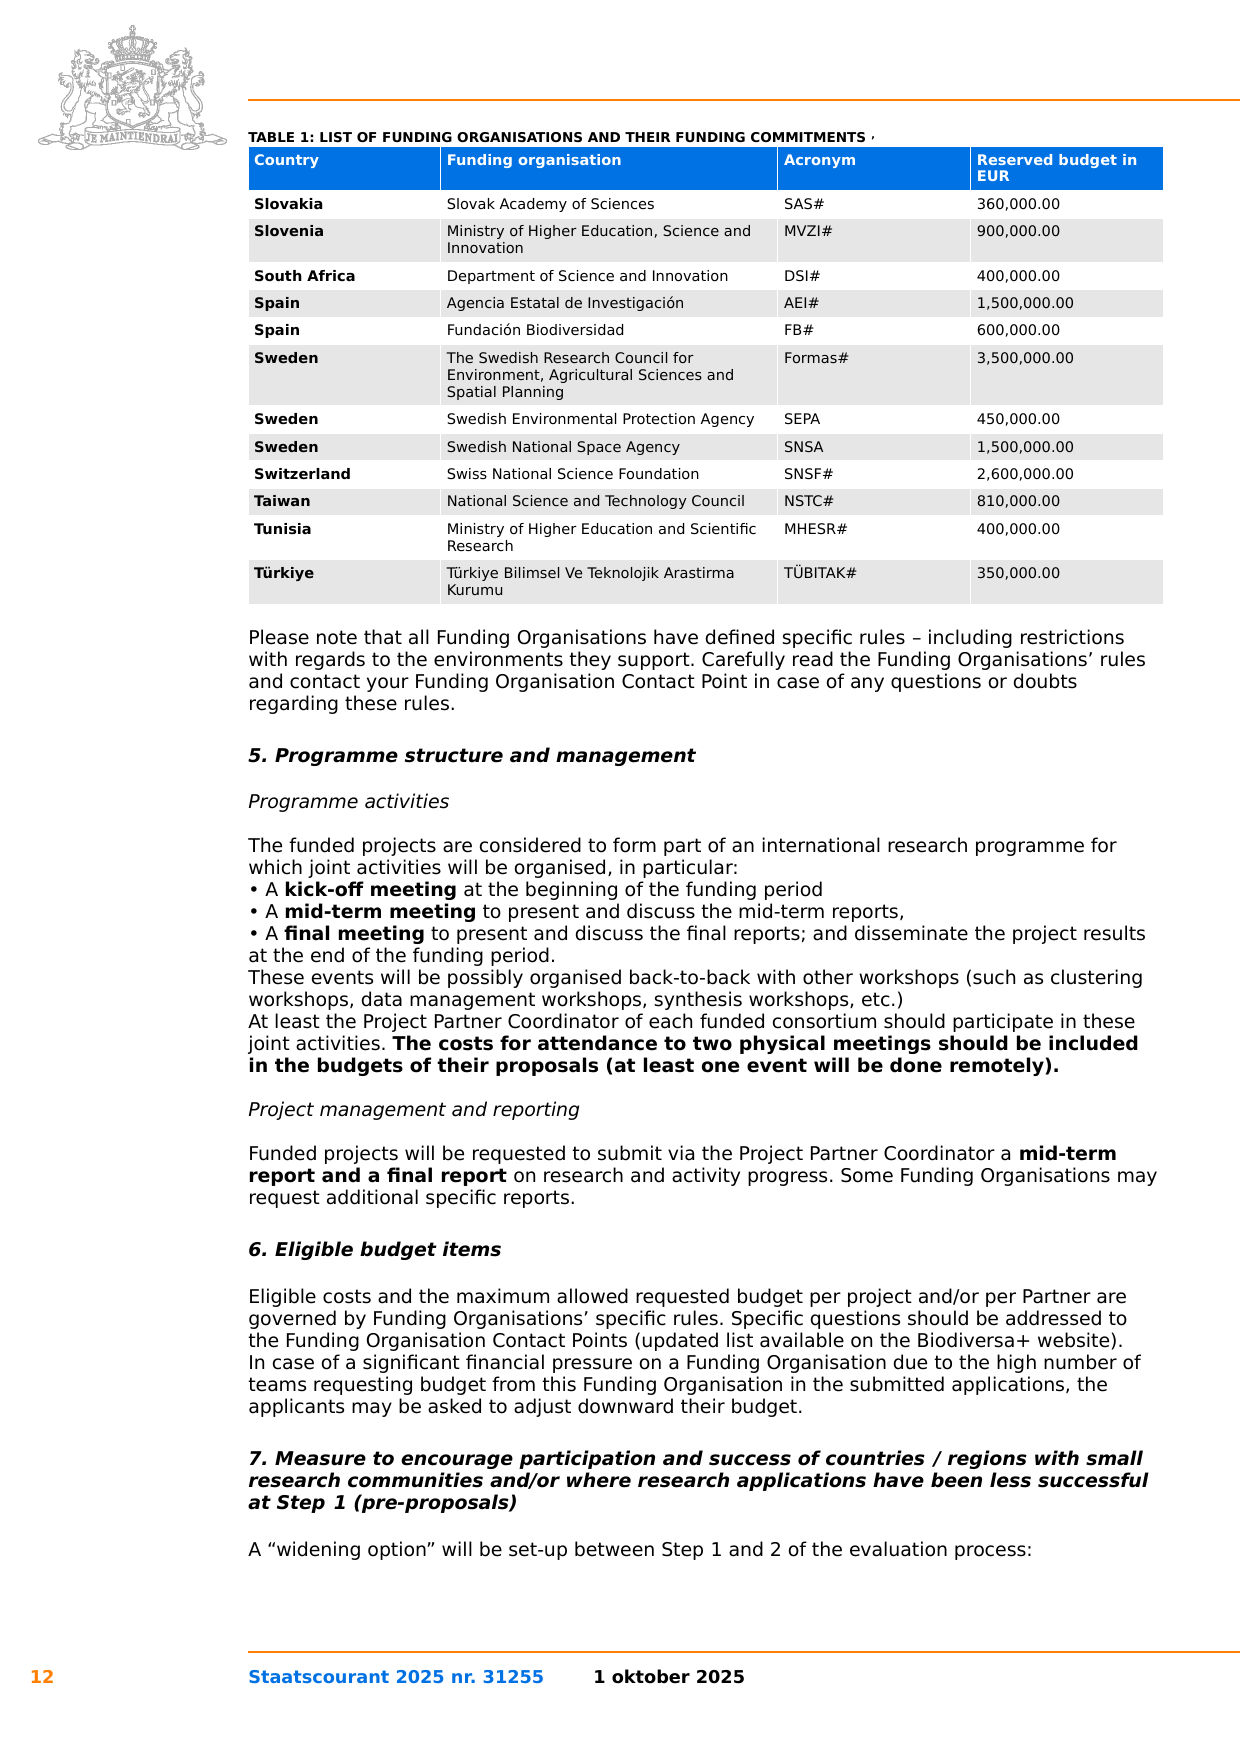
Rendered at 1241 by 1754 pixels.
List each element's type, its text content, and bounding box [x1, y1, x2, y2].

text Please note that all Funding Organisations have defined specific rules – including restrictions with regards to the environments they support. Carefully read the Funding Organisations’ rules and contact your Funding Organisation Contact Point in case of any questions or doubts regarding these rules. [248, 627, 1163, 714]
table_cell Slovenia [249, 219, 440, 262]
subtitle 7. Measure to encourage participation and success of countries / regions with small research communities and/or where research applications have been less successful at Step 1 (pre-proposals) [248, 1448, 1163, 1513]
table_cell Swiss National Science Foundation [441, 461, 777, 487]
table_cell SNSA [778, 434, 970, 460]
table_cell 1,500,000.00 [971, 290, 1163, 317]
table_cell Sweden [249, 434, 440, 460]
table_cell Ministry of Higher Education, Science and Innovation [441, 219, 777, 262]
text The funded projects are considered to form part of an international research programme for which joint activities will be organised, in particular: [248, 835, 1163, 879]
table_cell Reserved budget in EUR [971, 147, 1163, 190]
table_cell Switzerland [249, 461, 440, 487]
table_cell 450,000.00 [971, 406, 1163, 433]
table_cell SEPA [778, 406, 970, 433]
table_cell Ministry of Higher Education and Scientific Research [441, 516, 777, 559]
table_cell DSI# [778, 263, 970, 289]
picture [38, 25, 227, 150]
table_cell Slovak Academy of Sciences [441, 191, 777, 217]
table_cell Spain [249, 318, 440, 344]
table_cell Acronym [778, 147, 970, 190]
table_cell Türkiye [249, 560, 440, 604]
text In case of a significant financial pressure on a Funding Organisation due to the high number of teams requesting budget from this Funding Organisation in the submitted applications, the applicants may be asked to adjust downward their budget. [248, 1352, 1163, 1418]
table_cell Spain [249, 290, 440, 317]
table_cell 1,500,000.00 [971, 434, 1163, 460]
table_cell MVZI# [778, 219, 970, 262]
table_cell The Swedish Research Council for Environment, Agricultural Sciences and Spatial Planning [441, 345, 777, 405]
text Eligible costs and the maximum allowed requested budget per project and/or per Partner are governed by Funding Organisations’ specific rules. Specific questions should be addressed to the Funding Organisation Contact Points (updated list available on the Biodiversa+ website). [248, 1286, 1163, 1352]
text A “widening option” will be set-up between Step 1 and 2 of the evaluation process: [248, 1538, 1163, 1561]
table_cell Formas# [778, 345, 970, 405]
table_cell 600,000.00 [971, 318, 1163, 344]
table_cell 2,600,000.00 [971, 461, 1163, 487]
table_cell 400,000.00 [971, 516, 1163, 559]
table_cell Türkiye Bilimsel Ve Teknolojik Arastirma Kurumu [441, 560, 777, 604]
table_cell Sweden [249, 406, 440, 433]
table_cell SNSF# [778, 461, 970, 487]
text • A kick-off meeting at the beginning of the funding period [248, 879, 1163, 901]
table_cell NSTC# [778, 489, 970, 515]
text These events will be possibly organised back-to-back with other workshops (such as clustering workshops, data management workshops, synthesis workshops, etc.) [248, 967, 1163, 1011]
table_cell Tunisia [249, 516, 440, 559]
table_cell Swedish Environmental Protection Agency [441, 406, 777, 433]
text At least the Project Partner Coordinator of each funded consortium should participate in these joint activities. The costs for attendance to two physical meetings should be included in the budgets of their proposals (at least one event will be done remotely). [248, 1011, 1163, 1077]
subtitle Project management and reporting [248, 1099, 1163, 1121]
subtitle 6. Eligible budget items [248, 1239, 1163, 1261]
text Funded projects will be requested to submit via the Project Partner Coordinator a mid-term report and a final report on research and activity progress. Some Funding Organisations may request additional specific reports. [248, 1143, 1163, 1209]
table_cell SAS# [778, 191, 970, 217]
table_cell 3,500,000.00 [971, 345, 1163, 405]
table_cell 810,000.00 [971, 489, 1163, 515]
table_cell Department of Science and Innovation [441, 263, 777, 289]
table_cell Country [249, 147, 440, 190]
table_cell Fundación Biodiversidad [441, 318, 777, 344]
table_cell FB# [778, 318, 970, 344]
table_cell South Africa [249, 263, 440, 289]
table_cell 350,000.00 [971, 560, 1163, 604]
subtitle Programme activities [248, 791, 1163, 813]
subtitle 5. Programme structure and management [248, 744, 1163, 766]
table_cell National Science and Technology Council [441, 489, 777, 515]
text • A mid-term meeting to present and discuss the mid-term reports, [248, 901, 1163, 923]
table_cell Agencia Estatal de Investigación [441, 290, 777, 317]
table_cell Taiwan [249, 489, 440, 515]
table_cell Sweden [249, 345, 440, 405]
table_cell Swedish National Space Agency [441, 434, 777, 460]
table_header TABLE 1: LIST OF FUNDING ORGANISATIONS AND THEIR FUNDING COMMITMENTS , [248, 130, 1163, 146]
table_cell TÜBITAK# [778, 560, 970, 604]
table_cell Funding organisation [441, 147, 777, 190]
table_cell Slovakia [249, 191, 440, 217]
table_cell AEI# [778, 290, 970, 317]
text • A final meeting to present and discuss the final reports; and disseminate the project results at the end of the funding period. [248, 923, 1163, 967]
table_cell 400,000.00 [971, 263, 1163, 289]
table_cell 900,000.00 [971, 219, 1163, 262]
table_cell MHESR# [778, 516, 970, 559]
table_cell 360,000.00 [971, 191, 1163, 217]
